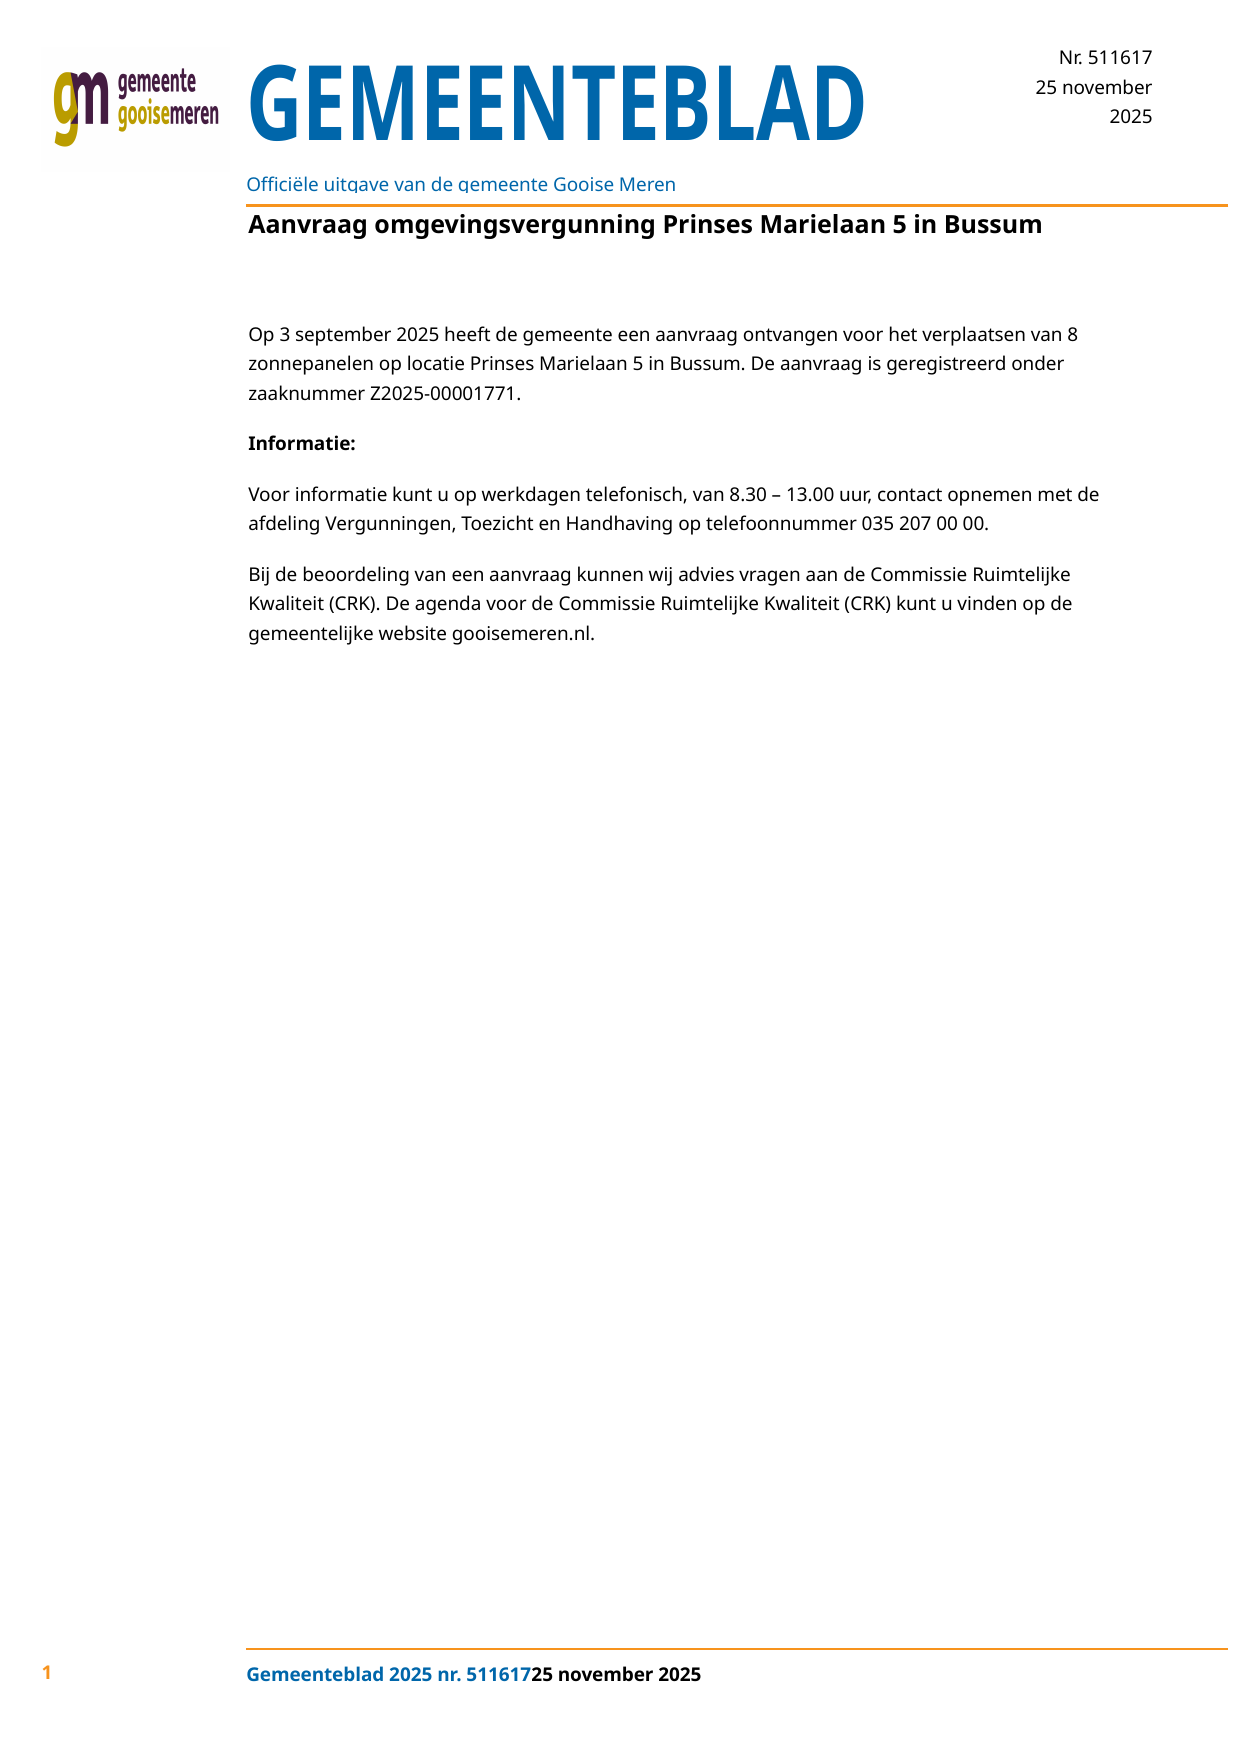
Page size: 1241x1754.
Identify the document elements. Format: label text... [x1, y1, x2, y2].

text Aanvraag omgevingsvergunning Prinses Marielaan 5 in Bussum [248, 207, 1152, 241]
text Op 3 september 2025 heeft de gemeente een aanvraag ontvangen voor het verplaatsen van 8 zonnepanelen op locatie Prinses Marielaan 5 in Bussum. De aanvraag is geregistreerd onder zaaknummer Z2025-00001771. [248, 321, 1152, 406]
text Bij de beoordeling van een aanvraag kunnen wij advies vragen aan de Commissie Ruimtelijke Kwaliteit (CRK). De agenda voor de Commissie Ruimtelijke Kwaliteit (CRK) kunt u vinden op de gemeentelijke website gooisemeren.nl. [248, 561, 1152, 646]
text Informatie: [248, 430, 1152, 456]
text Voor informatie kunt u op werkdagen telefonisch, van 8.30 – 13.00 uur, contact opnemen met de afdeling Vergunningen, Toezicht en Handhaving op telefoonnummer 035 207 00 00. [248, 481, 1152, 536]
picture [41, 47, 231, 172]
